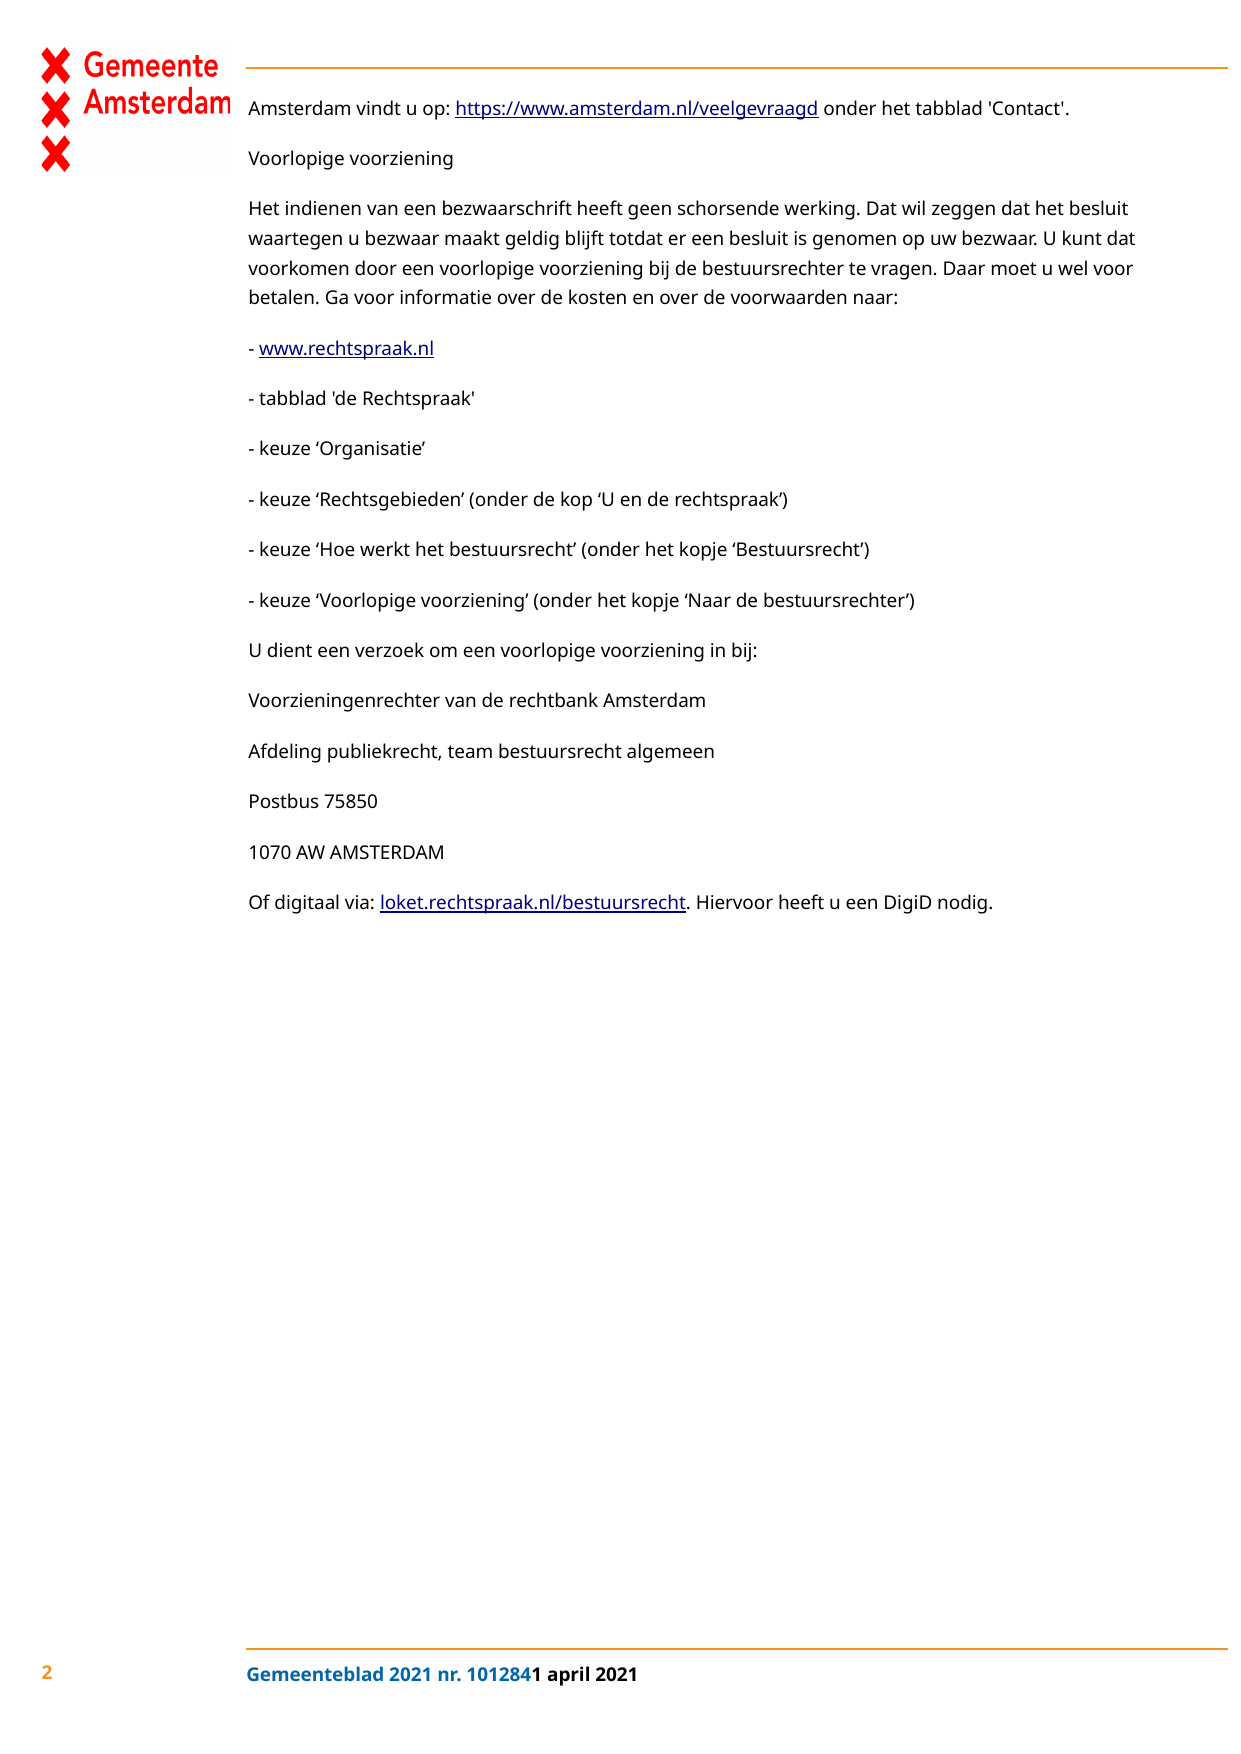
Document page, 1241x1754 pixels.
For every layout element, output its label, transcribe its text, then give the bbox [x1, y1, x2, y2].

text Het indienen van een bezwaarschrift heeft geen schorsende werking. Dat wil zeggen dat het besluit waartegen u bezwaar maakt geldig blijft totdat er een besluit is genomen op uw bezwaar. U kunt dat voorkomen door een voorlopige voorziening bij de bestuursrechter te vragen. Daar moet u wel voor betalen. Ga voor informatie over de kosten en over de voorwaarden naar: [248, 196, 1152, 310]
text - www.rechtspraak.nl [248, 335, 1152, 361]
text - keuze ‘Voorlopige voorziening’ (onder het kopje ‘Naar de bestuursrechter’) [248, 587, 1152, 613]
text Afdeling publiekrecht, team bestuursrecht algemeen [248, 738, 1152, 764]
text Postbus 75850 [248, 788, 1152, 814]
text Amsterdam vindt u op: https://www.amsterdam.nl/veelgevraagd onder het tabblad 'Contact'. [248, 95, 1152, 121]
text U dient een verzoek om een voorlopige voorziening in bij: [248, 637, 1152, 663]
text - keuze ‘Organisatie’ [248, 436, 1152, 461]
text - keuze ‘Rechtsgebieden’ (onder de kop ‘U en de rechtspraak’) [248, 486, 1152, 512]
text 1070 AW AMSTERDAM [248, 839, 1152, 865]
text Voorlopige voorziening [248, 145, 1152, 171]
text Voorzieningenrechter van de rechtbank Amsterdam [248, 688, 1152, 713]
text Of digitaal via: loket.rechtspraak.nl/bestuursrecht. Hiervoor heeft u een DigiD nodig. [248, 889, 1152, 915]
text - tabblad 'de Rechtspraak' [248, 385, 1152, 411]
picture [41, 47, 231, 172]
text - keuze ‘Hoe werkt het bestuursrecht’ (onder het kopje ‘Bestuursrecht’) [248, 536, 1152, 562]
